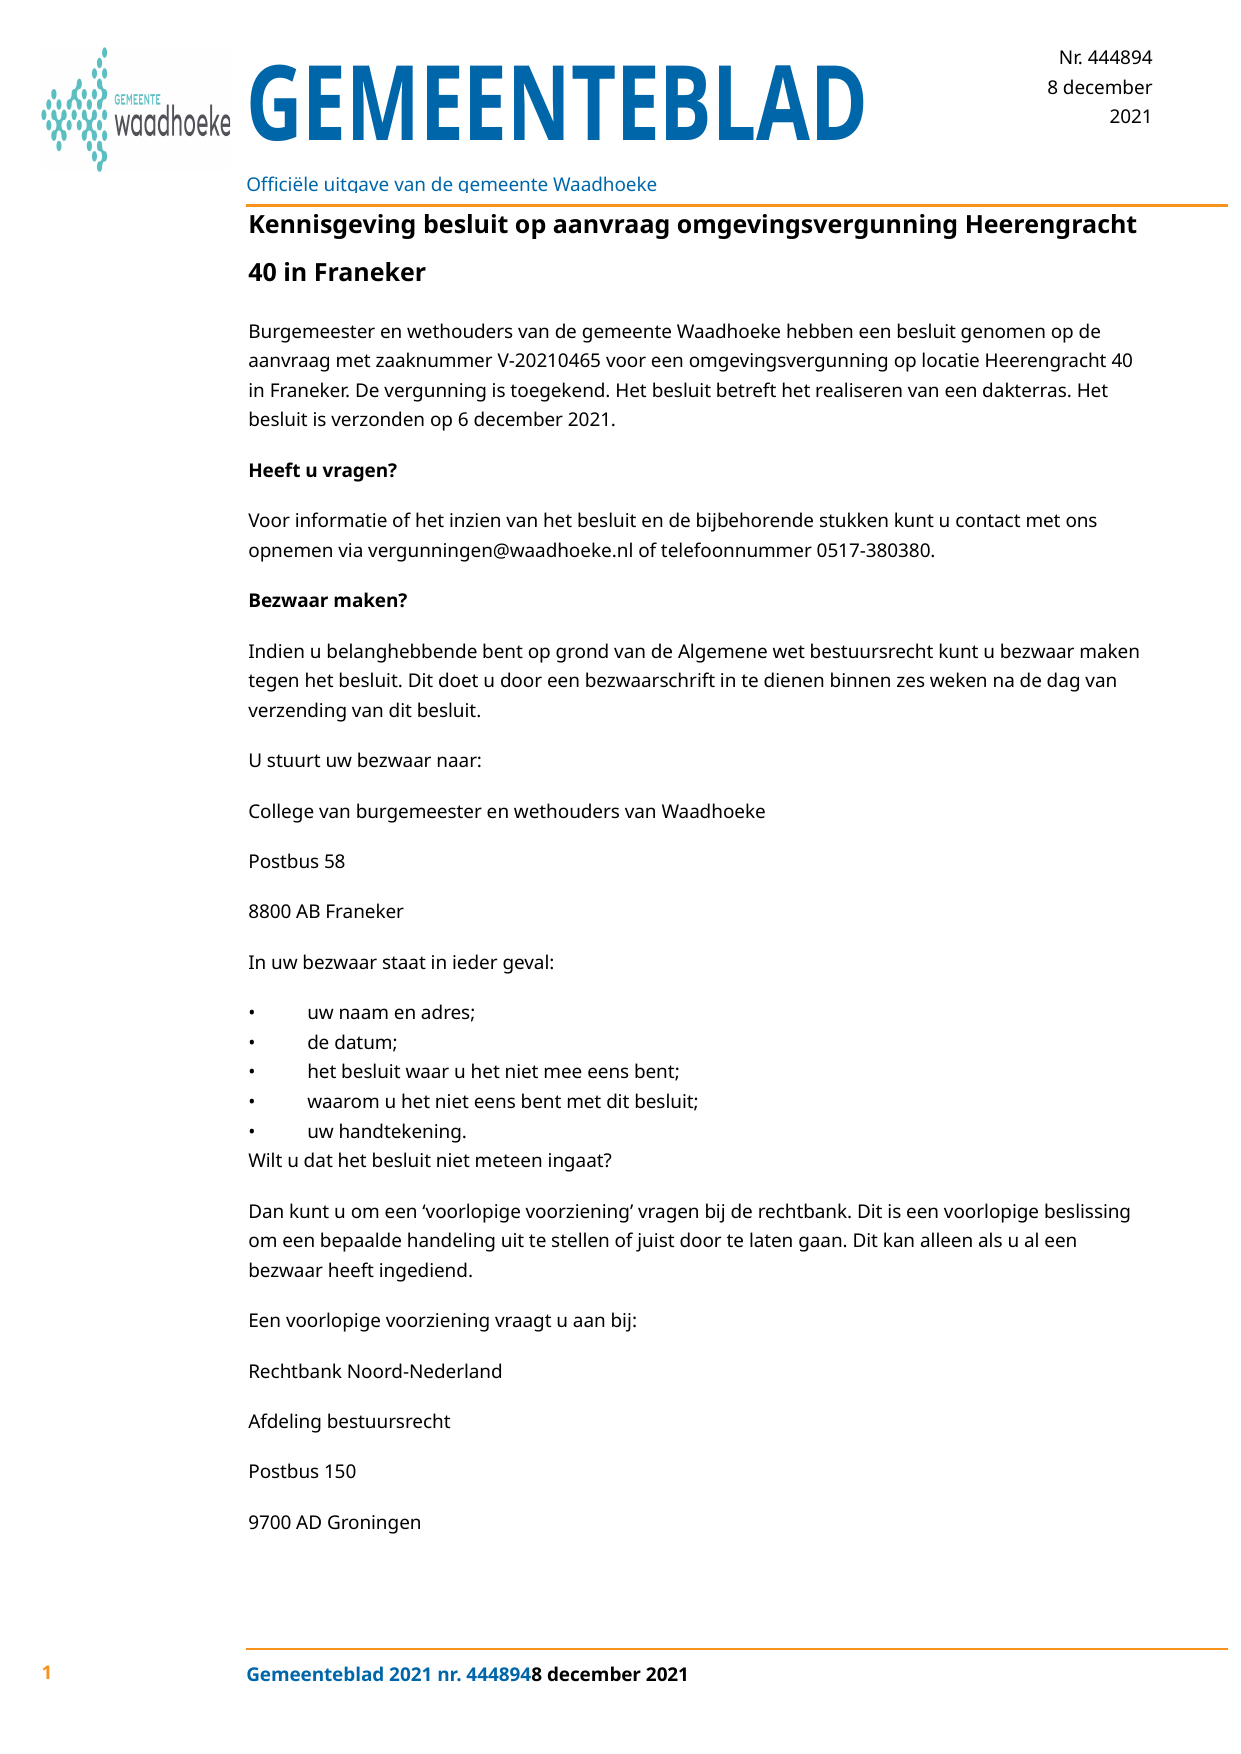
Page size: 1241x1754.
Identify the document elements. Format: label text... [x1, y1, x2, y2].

text Heeft u vragen? [248, 457, 1152, 483]
text Postbus 58 [248, 848, 1152, 874]
list uw naam en adres; [248, 999, 1152, 1025]
picture [41, 47, 231, 172]
text In uw bezwaar staat in ieder geval: [248, 949, 1152, 975]
text 9700 AD Groningen [248, 1509, 1152, 1535]
text Postbus 150 [248, 1459, 1152, 1484]
list het besluit waar u het niet mee eens bent; [248, 1059, 1152, 1084]
text Kennisgeving besluit op aanvraag omgevingsvergunning Heerengracht 40 in Franeker [248, 207, 1152, 288]
text U stuurt uw bezwaar naar: [248, 747, 1152, 773]
text Wilt u dat het besluit niet meteen ingaat? [248, 1147, 1152, 1173]
text Dan kunt u om een ‘voorlopige voorziening’ vragen bij de rechtbank. Dit is een voorlopige beslissing om een bepaalde handeling uit te stellen of juist door te laten gaan. Dit kan alleen als u al een bezwaar heeft ingediend. [248, 1198, 1152, 1283]
list de datum; [248, 1029, 1152, 1055]
text Bezwaar maken? [248, 587, 1152, 613]
text Burgemeester en wethouders van de gemeente Waadhoeke hebben een besluit genomen op de aanvraag met zaaknummer V-20210465 voor een omgevingsvergunning op locatie Heerengracht 40 in Franeker. De vergunning is toegekend. Het besluit betreft het realiseren van een dakterras. Het besluit is verzonden op 6 december 2021. [248, 318, 1152, 432]
text College van burgemeester en wethouders van Waadhoeke [248, 798, 1152, 824]
text Een voorlopige voorziening vraagt u aan bij: [248, 1307, 1152, 1333]
list uw handtekening. [248, 1118, 1152, 1144]
text Indien u belanghebbende bent op grond van de Algemene wet bestuursrecht kunt u bezwaar maken tegen het besluit. Dit doet u door een bezwaarschrift in te dienen binnen zes weken na de dag van verzending van dit besluit. [248, 638, 1152, 723]
text 8800 AB Franeker [248, 899, 1152, 924]
list waarom u het niet eens bent met dit besluit; [248, 1088, 1152, 1114]
text Voor informatie of het inzien van het besluit en de bijbehorende stukken kunt u contact met ons opnemen via vergunningen@waadhoeke.nl of telefoonnummer 0517-380380. [248, 507, 1152, 563]
text Rechtbank Noord-Nederland [248, 1358, 1152, 1384]
text Afdeling bestuursrecht [248, 1408, 1152, 1434]
